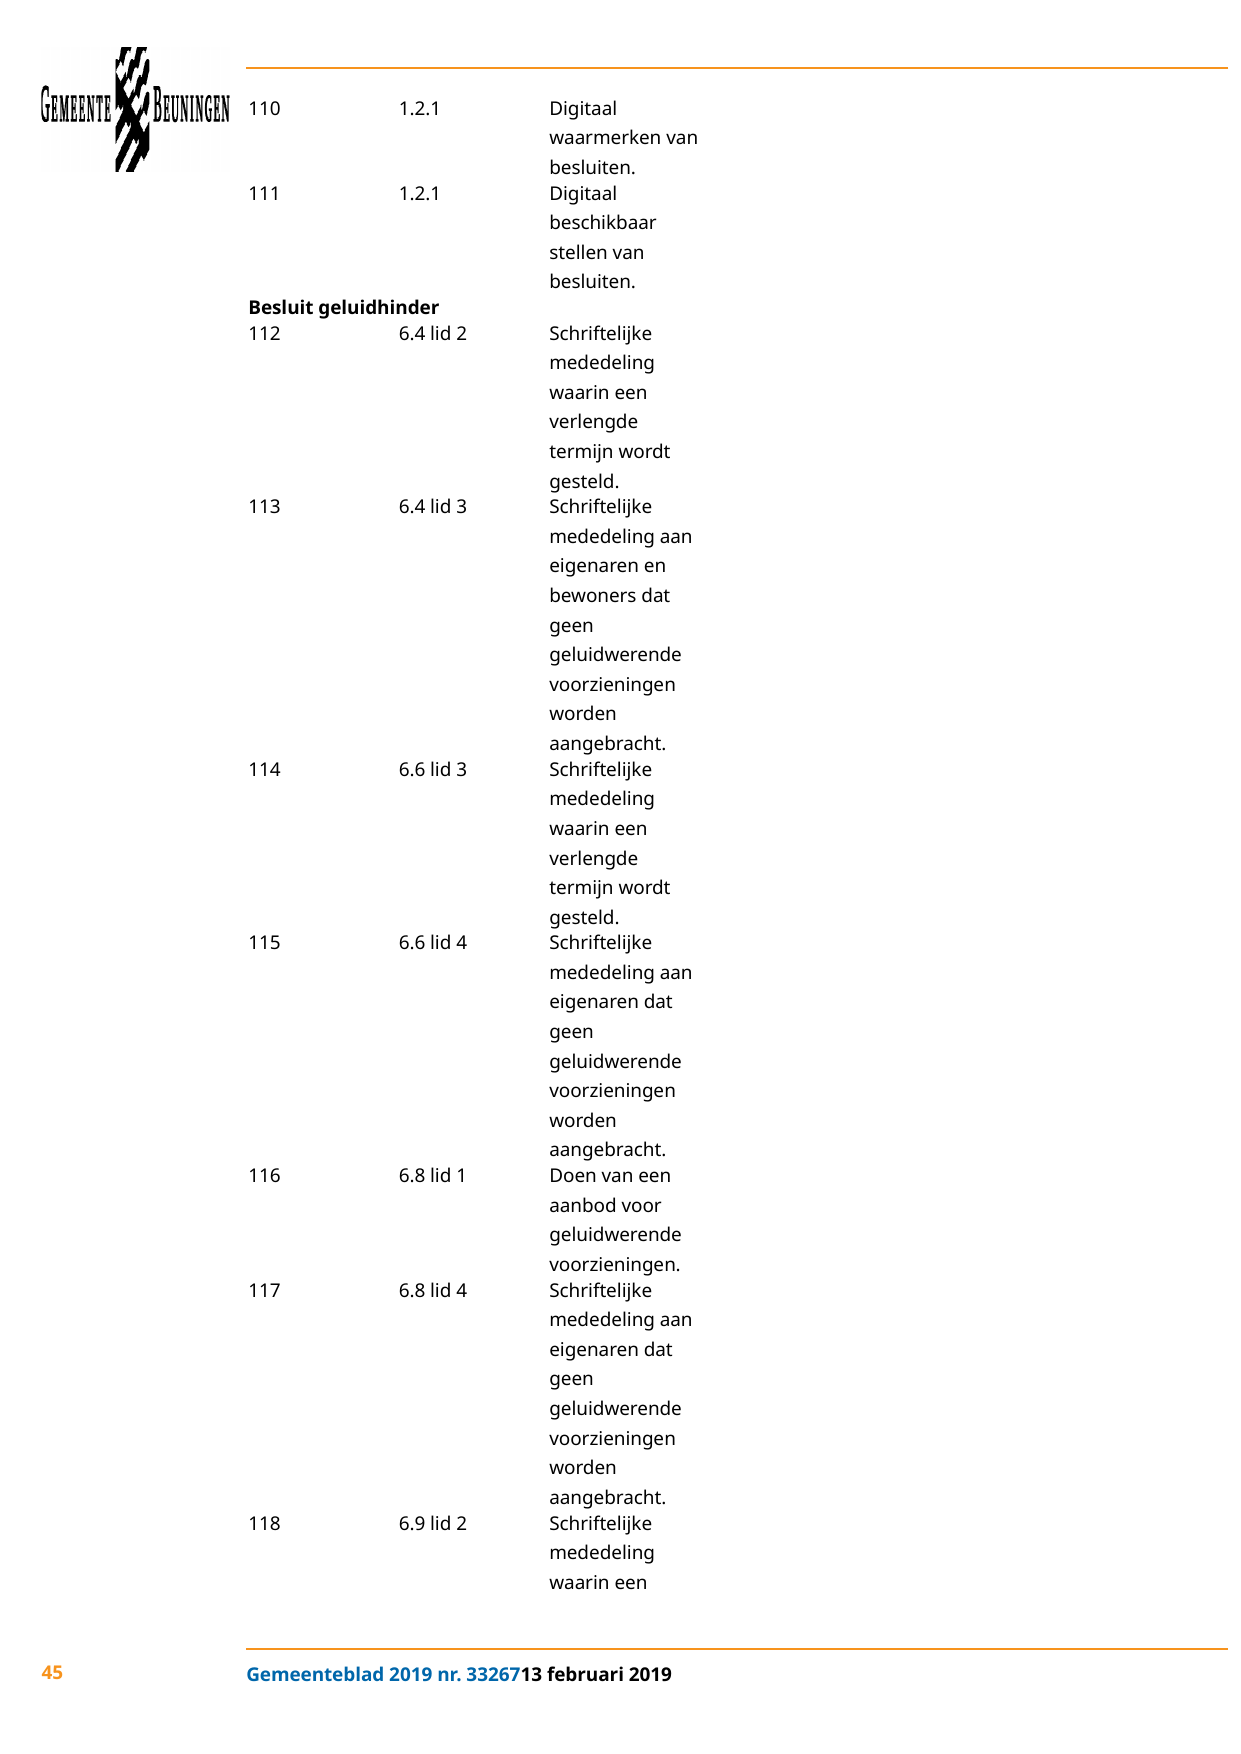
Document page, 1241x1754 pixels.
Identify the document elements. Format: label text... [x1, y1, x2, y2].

table_cell [700, 320, 850, 493]
table_cell 6.6 lid 4 [399, 930, 549, 1162]
table_cell [1001, 1277, 1152, 1510]
table_cell Schriftelijke mededeling aan eigenaren en bewoners dat geen geluidwerende voorzieningen worden aangebracht. [549, 494, 700, 756]
table_cell Schriftelijke mededeling waarin een verlengde termijn wordt gesteld. [549, 320, 700, 493]
table_cell [700, 1277, 850, 1510]
table_cell 110 [248, 95, 398, 180]
table_cell 6.8 lid 4 [399, 1277, 549, 1510]
table_cell 6.8 lid 1 [399, 1163, 549, 1277]
table_cell [700, 494, 850, 756]
table_cell [1001, 1163, 1152, 1277]
table_cell Schriftelijke mededeling waarin een verlengde termijn wordt gesteld. [549, 756, 700, 929]
table_cell 1.2.1 [399, 95, 549, 180]
table_cell Digitaal beschikbaar stellen van besluiten. [549, 180, 700, 294]
table_cell 113 [248, 494, 398, 756]
table_cell Schriftelijke mededeling waarin een [549, 1510, 700, 1594]
table_cell 6.4 lid 2 [399, 320, 549, 493]
table_cell [1001, 320, 1152, 493]
table_cell [700, 930, 850, 1162]
table_cell [850, 756, 1001, 929]
table_cell Schriftelijke mededeling aan eigenaren dat geen geluidwerende voorzieningen worden aangebracht. [549, 930, 700, 1162]
table_cell [1001, 756, 1152, 929]
table_cell [850, 180, 1001, 294]
table_cell [850, 1277, 1001, 1510]
table_cell [1001, 95, 1152, 180]
table_cell [1001, 494, 1152, 756]
table_cell Doen van een aanbod voor geluidwerende voorzieningen. [549, 1163, 700, 1277]
table_cell [850, 930, 1001, 1162]
table_cell [700, 756, 850, 929]
table_cell Digitaal waarmerken van besluiten. [549, 95, 700, 180]
table_cell [700, 95, 850, 180]
table_cell 114 [248, 756, 398, 929]
table_cell [850, 1163, 1001, 1277]
table_cell 6.4 lid 3 [399, 494, 549, 756]
table_cell [700, 1510, 850, 1594]
table_cell 118 [248, 1510, 398, 1594]
table_cell [700, 180, 850, 294]
table_cell 116 [248, 1163, 398, 1277]
table_cell 111 [248, 180, 398, 294]
table_cell Besluit geluidhinder [248, 294, 1152, 320]
table_cell [850, 494, 1001, 756]
table_cell [1001, 1510, 1152, 1594]
table_cell [700, 1163, 850, 1277]
table_cell Schriftelijke mededeling aan eigenaren dat geen geluidwerende voorzieningen worden aangebracht. [549, 1277, 700, 1510]
table_cell 1.2.1 [399, 180, 549, 294]
table_cell [1001, 180, 1152, 294]
table_cell 117 [248, 1277, 398, 1510]
table_cell [850, 1510, 1001, 1594]
table_cell [850, 320, 1001, 493]
table_cell 6.9 lid 2 [399, 1510, 549, 1594]
table_cell 112 [248, 320, 398, 493]
picture [41, 47, 231, 172]
table_cell [1001, 930, 1152, 1162]
table_cell 115 [248, 930, 398, 1162]
table_cell [850, 95, 1001, 180]
table_cell 6.6 lid 3 [399, 756, 549, 929]
